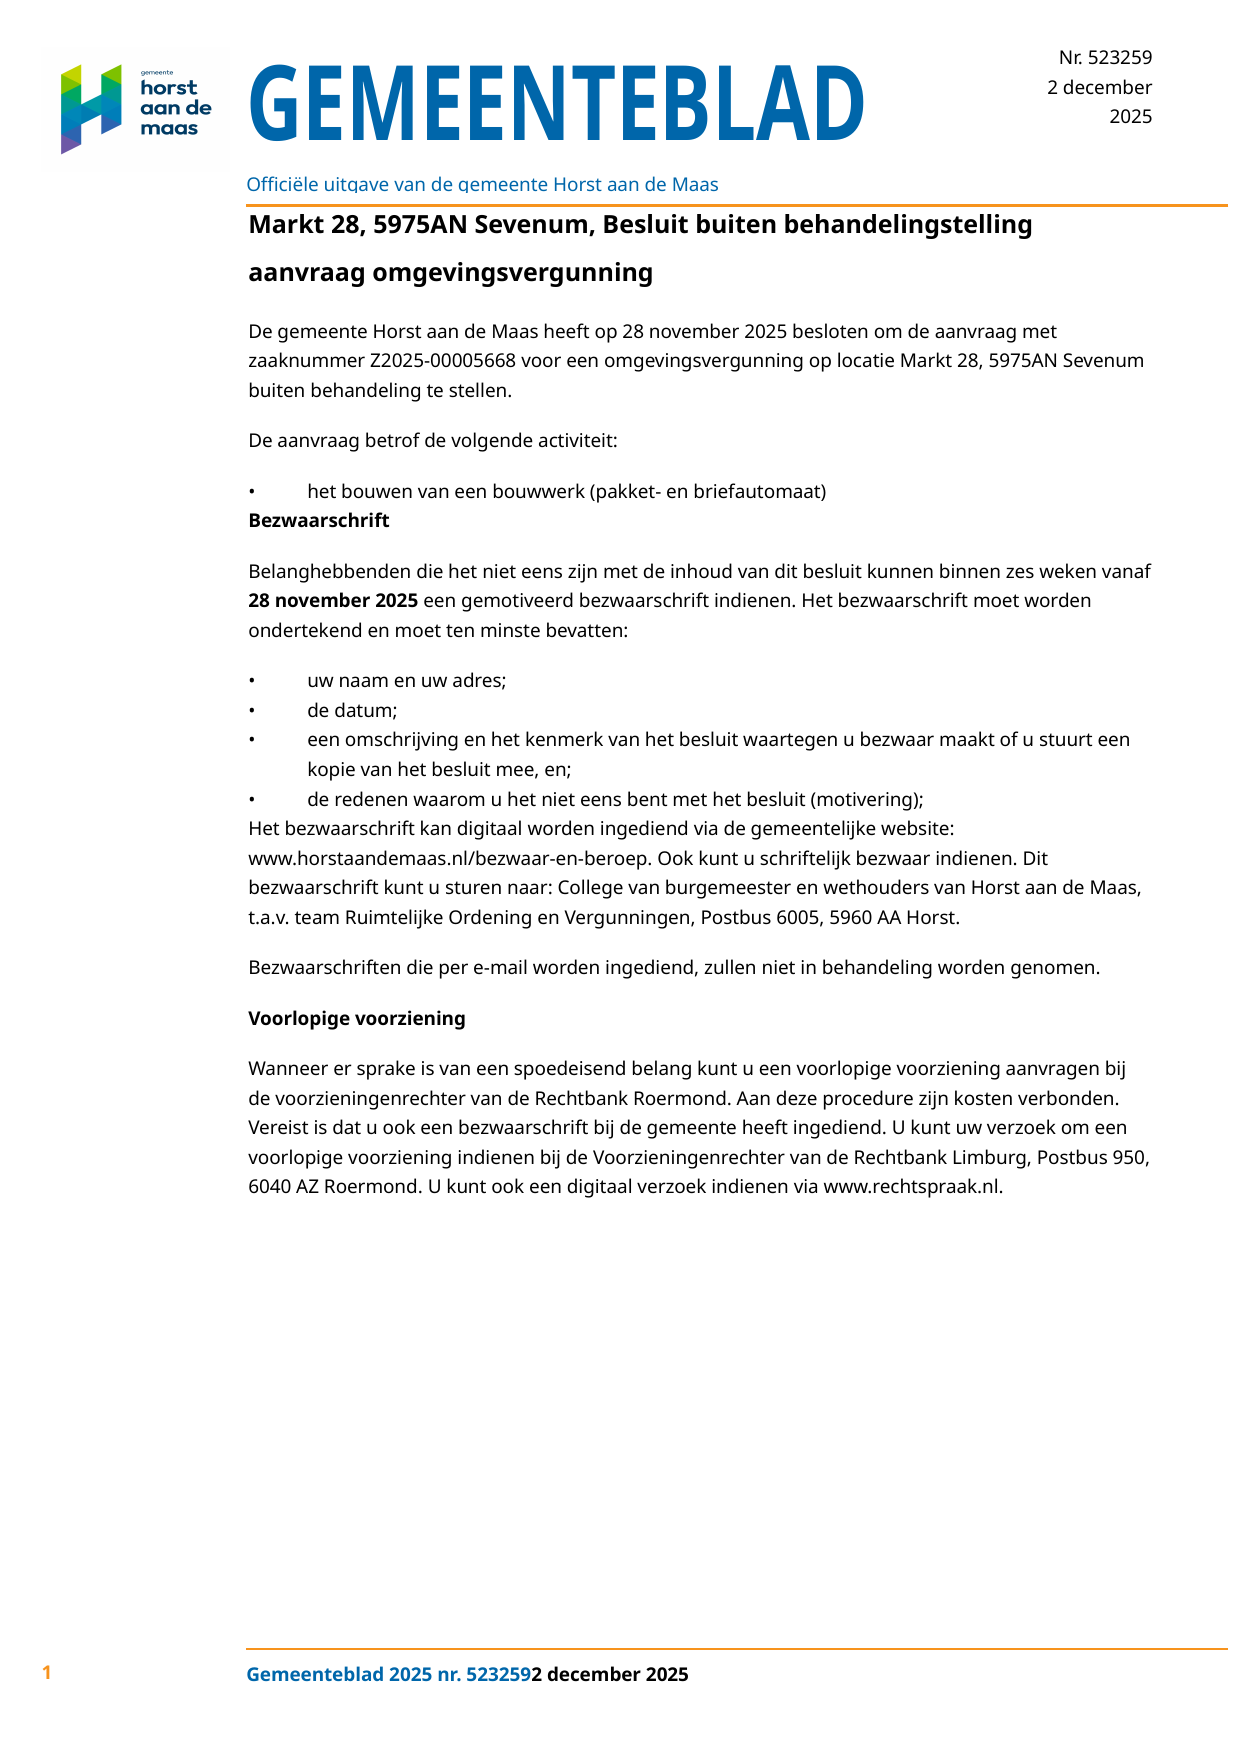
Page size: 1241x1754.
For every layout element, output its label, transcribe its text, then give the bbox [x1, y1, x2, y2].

text Belanghebbenden die het niet eens zijn met de inhoud van dit besluit kunnen binnen zes weken vanaf 28 november 2025 een gemotiveerd bezwaarschrift indienen. Het bezwaarschrift moet worden ondertekend en moet ten minste bevatten: [248, 558, 1152, 643]
text De aanvraag betrof de volgende activiteit: [248, 427, 1152, 453]
text Bezwaarschriften die per e-mail worden ingediend, zullen niet in behandeling worden genomen. [248, 954, 1152, 980]
list het bouwen van een bouwwerk (pakket- en briefautomaat) [248, 478, 1152, 504]
text Wanneer er sprake is van een spoedeisend belang kunt u een voorlopige voorziening aanvragen bij de voorzieningenrechter van de Rechtbank Roermond. Aan deze procedure zijn kosten verbonden. Vereist is dat u ook een bezwaarschrift bij de gemeente heeft ingediend. U kunt uw verzoek om een voorlopige voorziening indienen bij de Voorzieningenrechter van de Rechtbank Limburg, Postbus 950, 6040 AZ Roermond. U kunt ook een digitaal verzoek indienen via www.rechtspraak.nl. [248, 1055, 1152, 1199]
picture [41, 47, 231, 172]
text Voorlopige voorziening [248, 1005, 1152, 1031]
list de datum; [248, 697, 1152, 723]
text Bezwaarschrift [248, 507, 1152, 533]
list een omschrijving en het kenmerk van het besluit waartegen u bezwaar maakt of u stuurt een kopie van het besluit mee, en; [248, 727, 1152, 782]
text Het bezwaarschrift kan digitaal worden ingediend via de gemeentelijke website: www.horstaandemaas.nl/bezwaar-en-beroep. Ook kunt u schriftelijk bezwaar indienen. Dit bezwaarschrift kunt u sturen naar: College van burgemeester en wethouders van Horst aan de Maas, t.a.v. team Ruimtelijke Ordening en Vergunningen, Postbus 6005, 5960 AA Horst. [248, 815, 1152, 930]
list uw naam en uw adres; [248, 667, 1152, 693]
text De gemeente Horst aan de Maas heeft op 28 november 2025 besloten om de aanvraag met zaaknummer Z2025-00005668 voor een omgevingsvergunning op locatie Markt 28, 5975AN Sevenum buiten behandeling te stellen. [248, 318, 1152, 403]
text Markt 28, 5975AN Sevenum, Besluit buiten behandelingstelling aanvraag omgevingsvergunning [248, 207, 1152, 288]
list de redenen waarom u het niet eens bent met het besluit (motivering); [248, 786, 1152, 812]
